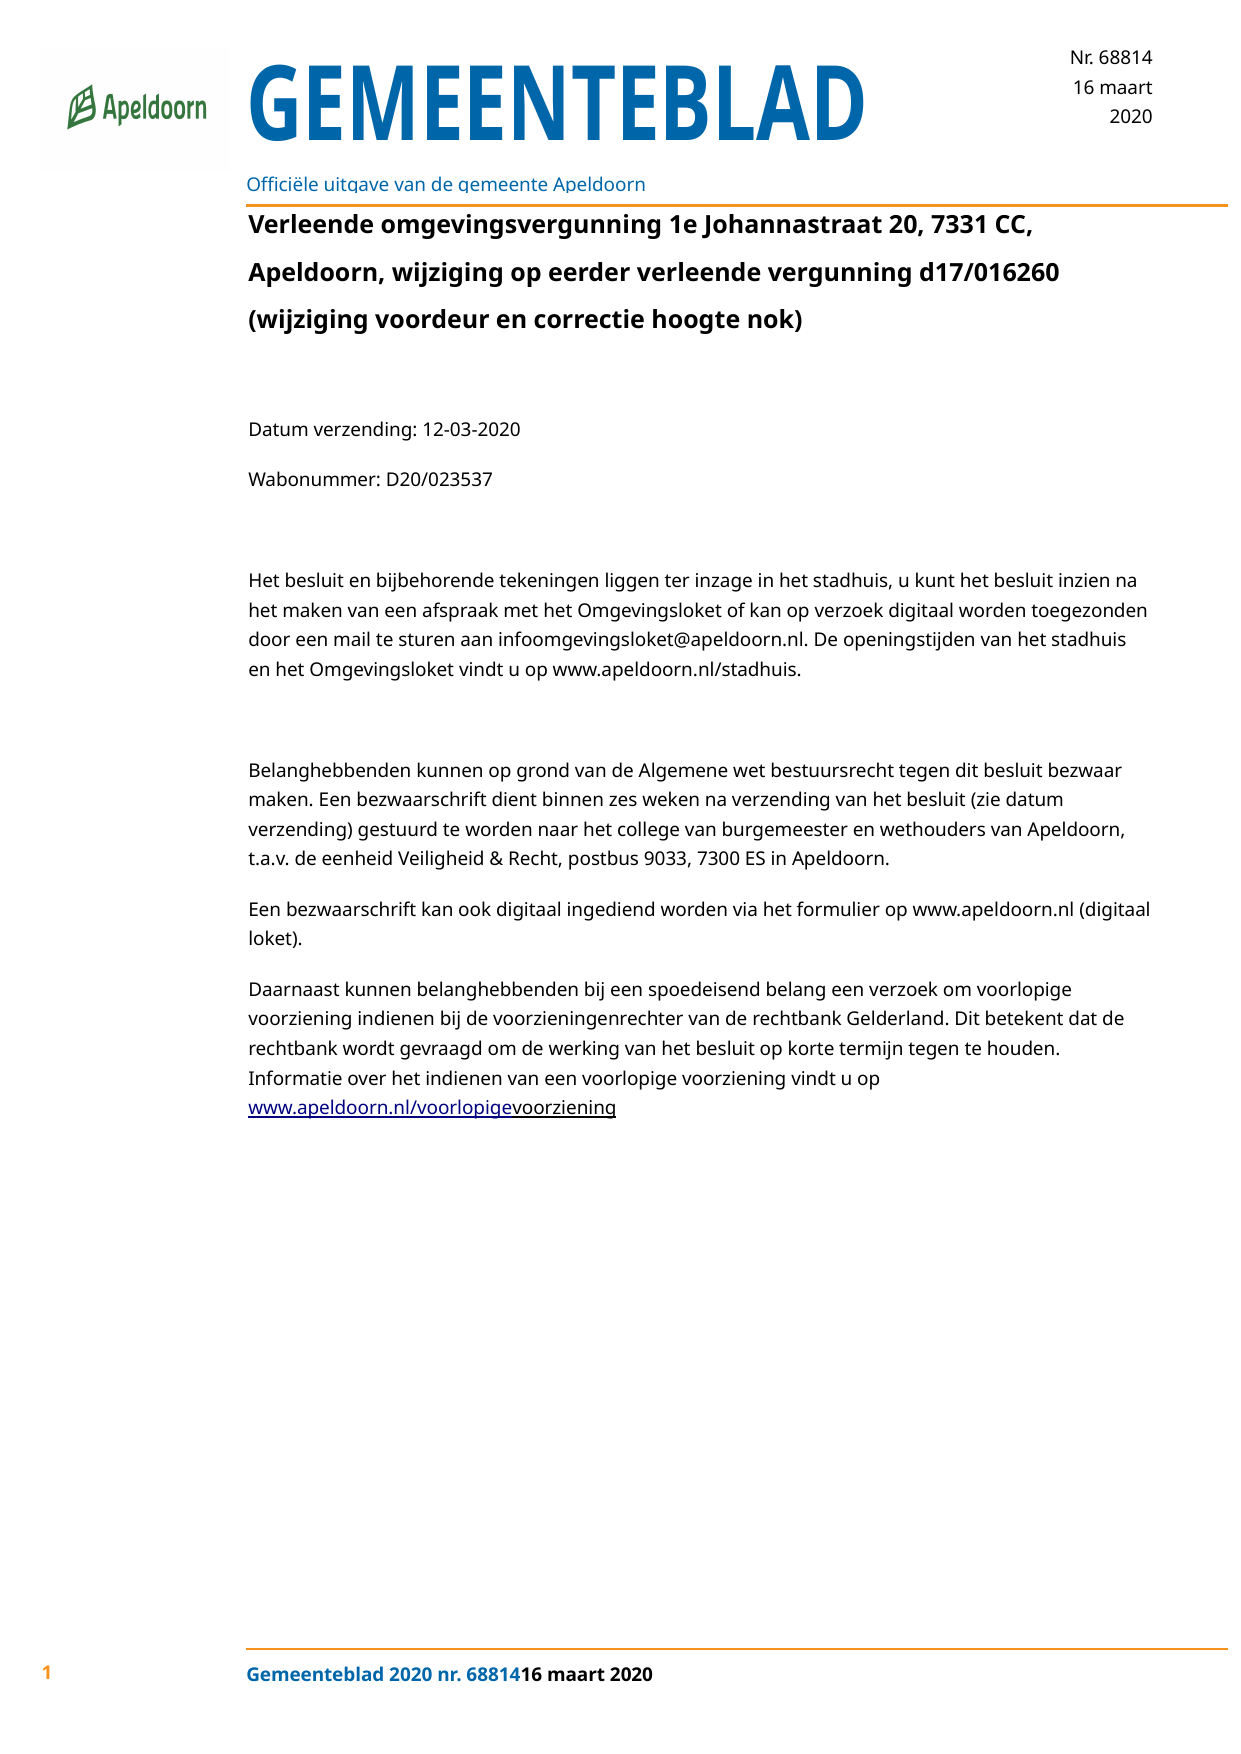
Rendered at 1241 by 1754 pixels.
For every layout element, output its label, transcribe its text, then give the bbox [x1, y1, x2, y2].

text Het besluit en bijbehorende tekeningen liggen ter inzage in het stadhuis, u kunt het besluit inzien na het maken van een afspraak met het Omgevingsloket of kan op verzoek digitaal worden toegezonden door een mail te sturen aan infoomgevingsloket@apeldoorn.nl. De openingstijden van het stadhuis en het Omgevingsloket vindt u op www.apeldoorn.nl/stadhuis. [248, 567, 1152, 682]
text Daarnaast kunnen belanghebbenden bij een spoedeisend belang een verzoek om voorlopige voorziening indienen bij de voorzieningenrechter van de rechtbank Gelderland. Dit betekent dat de rechtbank wordt gevraagd om de werking van het besluit op korte termijn tegen te houden. Informatie over het indienen van een voorlopige voorziening vindt u op www.apeldoorn.nl/voorlopigevoorziening [248, 976, 1152, 1120]
text Verleende omgevingsvergunning 1e Johannastraat 20, 7331 CC, Apeldoorn, wijziging op eerder verleende vergunning d17/016260 (wijziging voordeur en correctie hoogte nok) [248, 207, 1152, 336]
text Wabonummer: D20/023537 [248, 466, 1152, 492]
text Een bezwaarschrift kan ook digitaal ingediend worden via het formulier op www.apeldoorn.nl (digitaal loket). [248, 896, 1152, 951]
picture [41, 47, 231, 172]
text Belanghebbenden kunnen op grond van de Algemene wet bestuursrecht tegen dit besluit bezwaar maken. Een bezwaarschrift dient binnen zes weken na verzending van het besluit (zie datum verzending) gestuurd te worden naar het college van burgemeester en wethouders van Apeldoorn, t.a.v. de eenheid Veiligheid & Recht, postbus 9033, 7300 ES in Apeldoorn. [248, 757, 1152, 871]
text Datum verzending: 12-03-2020 [248, 416, 1152, 442]
